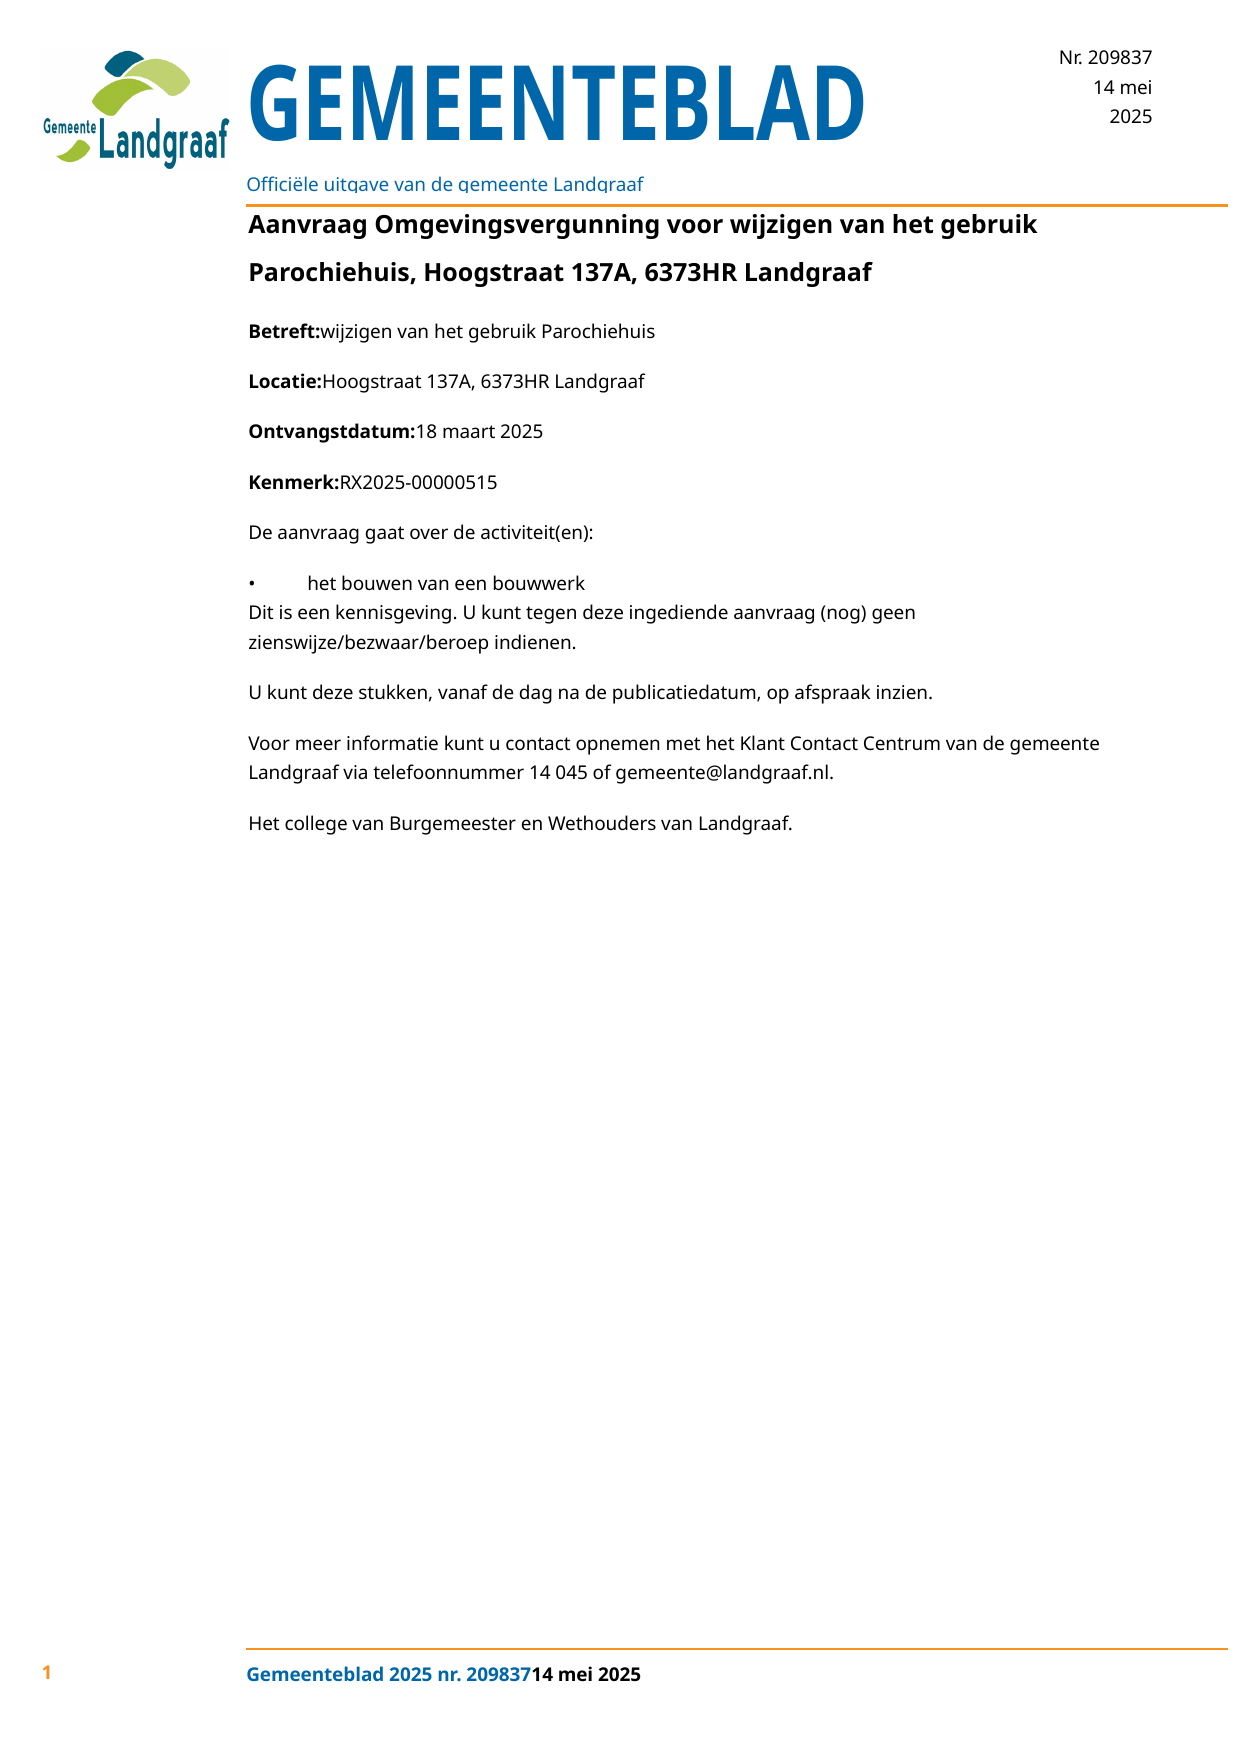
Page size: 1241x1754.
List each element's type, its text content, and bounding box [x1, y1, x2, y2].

text Kenmerk:RX2025-00000515 [248, 469, 1152, 495]
text U kunt deze stukken, vanaf de dag na de publicatiedatum, op afspraak inzien. [248, 679, 1152, 705]
text Betreft:wijzigen van het gebruik Parochiehuis [248, 318, 1152, 344]
list het bouwen van een bouwwerk [248, 570, 1152, 596]
text Het college van Burgemeester en Wethouders van Landgraaf. [248, 810, 1152, 836]
text Voor meer informatie kunt u contact opnemen met het Klant Contact Centrum van de gemeente Landgraaf via telefoonnummer 14 045 of gemeente@landgraaf.nl. [248, 730, 1152, 785]
text Ontvangstdatum:18 maart 2025 [248, 419, 1152, 444]
text De aanvraag gaat over de activiteit(en): [248, 519, 1152, 545]
text Aanvraag Omgevingsvergunning voor wijzigen van het gebruik Parochiehuis, Hoogstraat 137A, 6373HR Landgraaf [248, 207, 1152, 288]
text Dit is een kennisgeving. U kunt tegen deze ingediende aanvraag (nog) geen zienswijze/bezwaar/beroep indienen. [248, 599, 1152, 655]
picture [41, 47, 231, 172]
text Locatie:Hoogstraat 137A, 6373HR Landgraaf [248, 368, 1152, 394]
